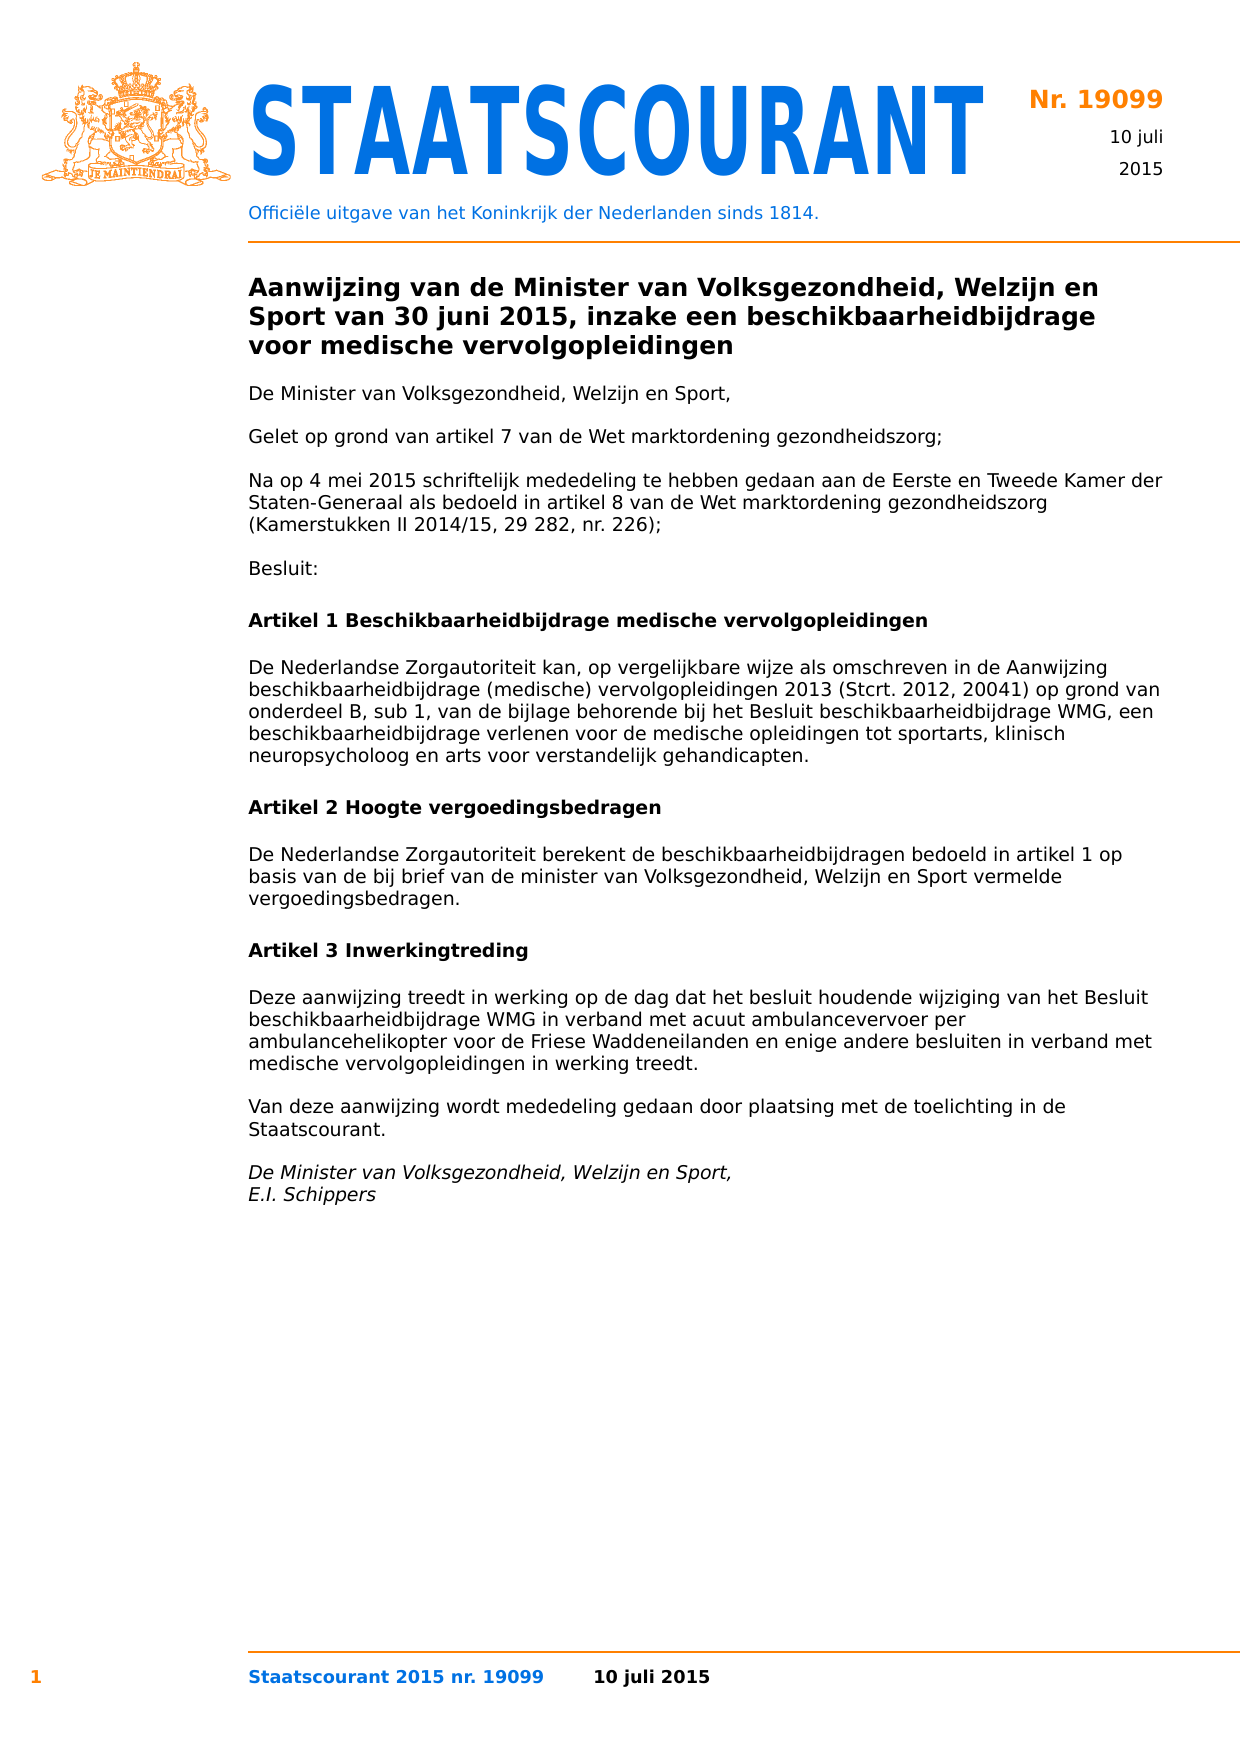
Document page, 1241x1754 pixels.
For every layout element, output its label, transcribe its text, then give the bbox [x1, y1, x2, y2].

subtitle Aanwijzing van de Minister van Volksgezondheid, Welzijn en Sport van 30 juni 2015, inzake een beschikbaarheidbijdrage voor medische vervolgopleidingen [248, 273, 1163, 361]
text Gelet op grond van artikel 7 van de Wet marktordening gezondheidszorg; [248, 426, 1163, 448]
table_cell 2015 [998, 153, 1240, 203]
text Na op 4 mei 2015 schriftelijk mededeling te hebben gedaan aan de Eerste en Tweede Kamer der Staten-Generaal als bedoeld in artikel 8 van de Wet marktordening gezondheidszorg (Kamerstukken II 2014/15, 29 282, nr. 226); [248, 470, 1163, 536]
table_header Nr. 19099 [998, 62, 1240, 121]
text Deze aanwijzing treedt in werking op de dag dat het besluit houdende wijziging van het Besluit beschikbaarheidbijdrage WMG in verband met acuut ambulancevervoer per ambulancehelikopter voor de Friese Waddeneilanden en enige andere besluiten in verband met medische vervolgopleidingen in werking treedt. [248, 987, 1163, 1074]
text De Minister van Volksgezondheid, Welzijn en Sport, [248, 382, 1163, 404]
text Besluit: [248, 558, 1163, 580]
table_header STAATSCOURANT [248, 62, 998, 203]
table_header [25, 62, 248, 241]
text De Nederlandse Zorgautoriteit berekent de beschikbaarheidbijdragen bedoeld in artikel 1 op basis van de bij brief van de minister van Volksgezondheid, Welzijn en Sport vermelde vergoedingsbedragen. [248, 844, 1163, 910]
text De Nederlandse Zorgautoriteit kan, op vergelijkbare wijze als omschreven in de Aanwijzing beschikbaarheidbijdrage (medische) vervolgopleidingen 2013 (Stcrt. 2012, 20041) op grond van onderdeel B, sub 1, van de bijlage behorende bij het Besluit beschikbaarheidbijdrage WMG, een beschikbaarheidbijdrage verlenen voor de medische opleidingen tot sportarts, klinisch neuropsycholoog en arts voor verstandelijk gehandicapten. [248, 657, 1163, 767]
text Van deze aanwijzing wordt mededeling gedaan door plaatsing met de toelichting in de Staatscourant. [248, 1096, 1163, 1140]
text De Minister van Volksgezondheid, Welzijn en Sport, E.I. Schippers [248, 1162, 1163, 1206]
subtitle Artikel 3 Inwerkingtreding [248, 940, 1163, 962]
subtitle Artikel 1 Beschikbaarheidbijdrage medische vervolgopleidingen [248, 610, 1163, 632]
table_cell 10 juli [998, 121, 1240, 153]
picture [41, 62, 231, 186]
table_cell Officiële uitgave van het Koninkrijk der Nederlanden sinds 1814. [248, 203, 1240, 241]
subtitle Artikel 2 Hoogte vergoedingsbedragen [248, 797, 1163, 819]
